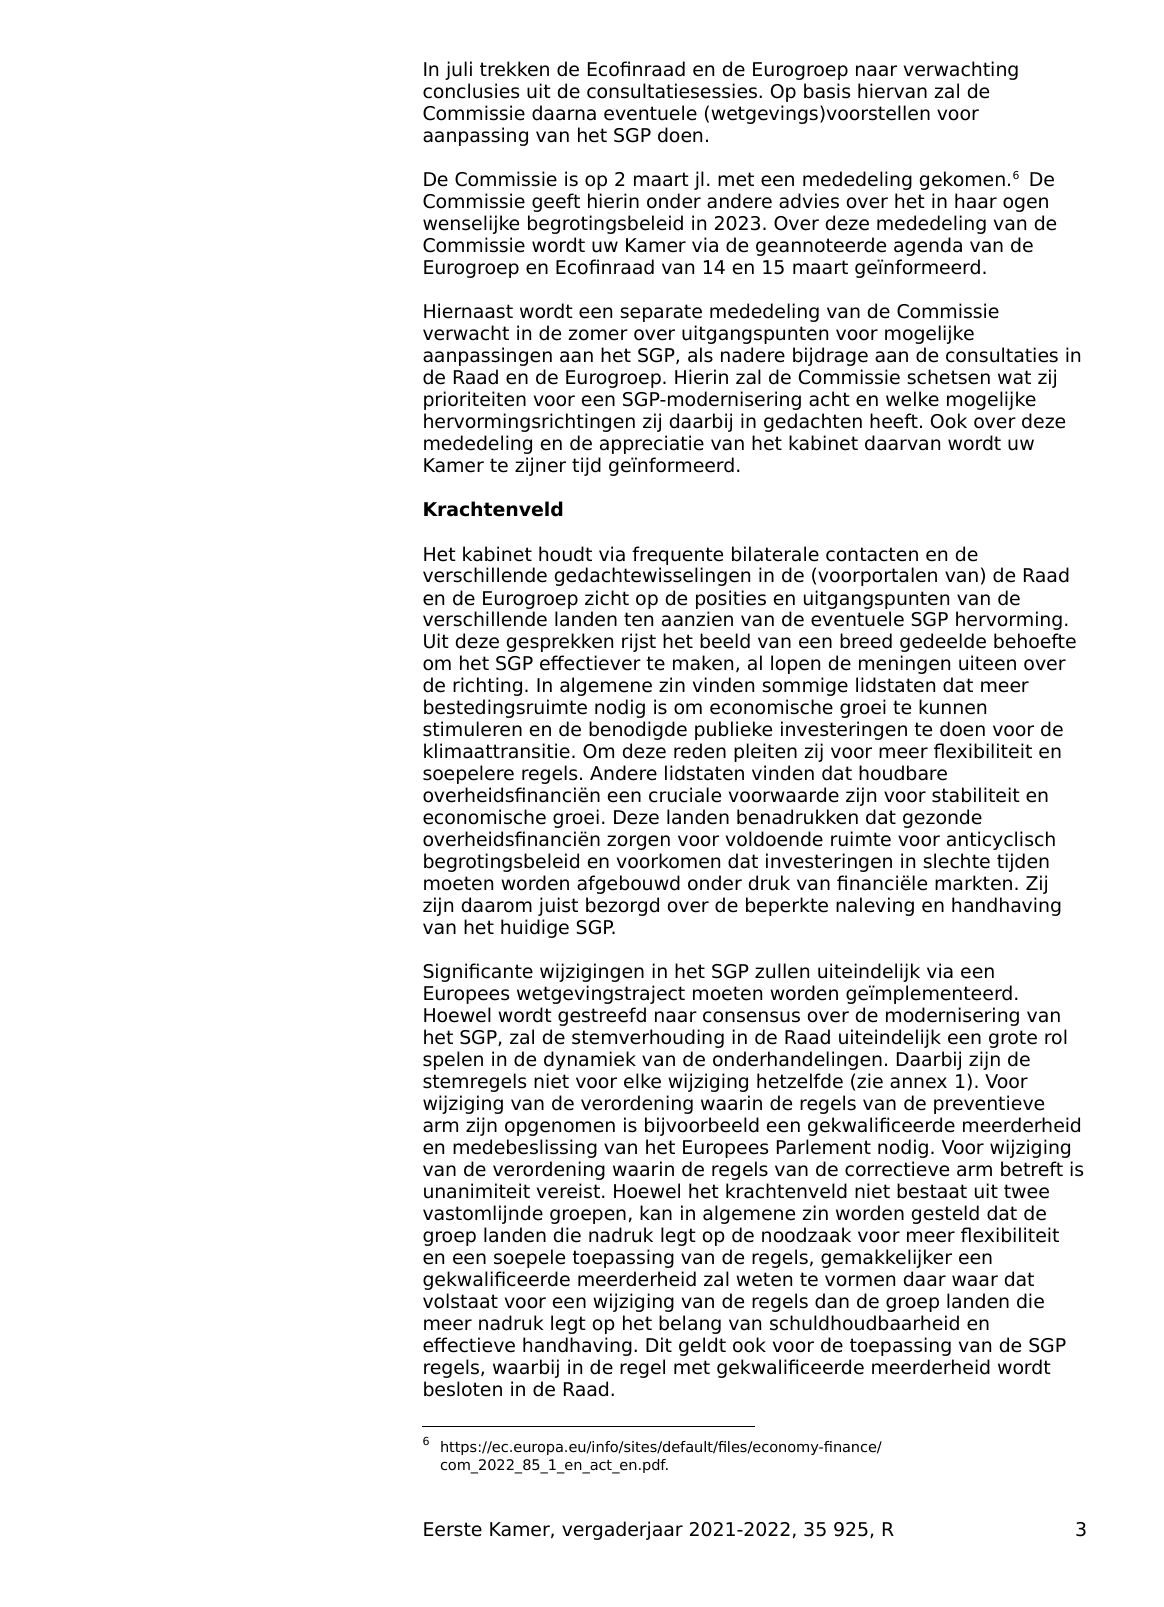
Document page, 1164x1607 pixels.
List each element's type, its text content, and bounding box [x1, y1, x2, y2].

text De Commissie is op 2 maart jl. met een mededeling gekomen. De Commissie geeft hierin onder andere advies over het in haar ogen wenselijke begrotingsbeleid in 2023. Over deze mededeling van de Commissie wordt uw Kamer via de geannoteerde agenda van de Eurogroep en Ecofinraad van 14 en 15 maart geïnformeerd. [422, 169, 1087, 279]
text Significante wijzigingen in het SGP zullen uiteindelijk via een Europees wetgevingstraject moeten worden geïmplementeerd. Hoewel wordt gestreefd naar consensus over de modernisering van het SGP, zal de stemverhouding in de Raad uiteindelijk een grote rol spelen in de dynamiek van de onderhandelingen. Daarbij zijn de stemregels niet voor elke wijziging hetzelfde (zie annex 1). Voor wijziging van de verordening waarin de regels van de preventieve arm zijn opgenomen is bijvoorbeeld een gekwalificeerde meerderheid en medebeslissing van het Europees Parlement nodig. Voor wijziging van de verordening waarin de regels van de correctieve arm betreft is unanimiteit vereist. Hoewel het krachtenveld niet bestaat uit twee vastomlijnde groepen, kan in algemene zin worden gesteld dat de groep landen die nadruk legt op de noodzaak voor meer flexibiliteit en een soepele toepassing van de regels, gemakkelijker een gekwalificeerde meerderheid zal weten te vormen daar waar dat volstaat voor een wijziging van de regels dan de groep landen die meer nadruk legt op het belang van schuldhoudbaarheid en effectieve handhaving. Dit geldt ook voor de toepassing van de SGP regels, waarbij in de regel met gekwalificeerde meerderheid wordt besloten in de Raad. [422, 961, 1087, 1401]
text Hiernaast wordt een separate mededeling van de Commissie verwacht in de zomer over uitgangspunten voor mogelijke aanpassingen aan het SGP, als nadere bijdrage aan de consultaties in de Raad en de Eurogroep. Hierin zal de Commissie schetsen wat zij prioriteiten voor een SGP-modernisering acht en welke mogelijke hervormingsrichtingen zij daarbij in gedachten heeft. Ook over deze mededeling en de appreciatie van het kabinet daarvan wordt uw Kamer te zijner tijd geïnformeerd. [422, 301, 1087, 477]
text Het kabinet houdt via frequente bilaterale contacten en de verschillende gedachtewisselingen in de (voorportalen van) de Raad en de Eurogroep zicht op de posities en uitgangspunten van de verschillende landen ten aanzien van de eventuele SGP hervorming. Uit deze gesprekken rijst het beeld van een breed gedeelde behoefte om het SGP effectiever te maken, al lopen de meningen uiteen over de richting. In algemene zin vinden sommige lidstaten dat meer bestedingsruimte nodig is om economische groei te kunnen stimuleren en de benodigde publieke investeringen te doen voor de klimaattransitie. Om deze reden pleiten zij voor meer flexibiliteit en soepelere regels. Andere lidstaten vinden dat houdbare overheidsfinanciën een cruciale voorwaarde zijn voor stabiliteit en economische groei. Deze landen benadrukken dat gezonde overheidsfinanciën zorgen voor voldoende ruimte voor anticyclisch begrotingsbeleid en voorkomen dat investeringen in slechte tijden moeten worden afgebouwd onder druk van financiële markten. Zij zijn daarom juist bezorgd over de beperkte naleving en handhaving van het huidige SGP. [422, 543, 1087, 939]
subtitle Krachtenveld [422, 499, 1087, 521]
text In juli trekken de Ecofinraad en de Eurogroep naar verwachting conclusies uit de consultatiesessies. Op basis hiervan zal de Commissie daarna eventuele (wetgevings)voorstellen voor aanpassing van het SGP doen. [422, 59, 1087, 147]
text https://ec.europa.eu/info/sites/default/files/economy-finance/com_2022_85_1_en_act_en.pdf. [422, 1435, 1087, 1474]
